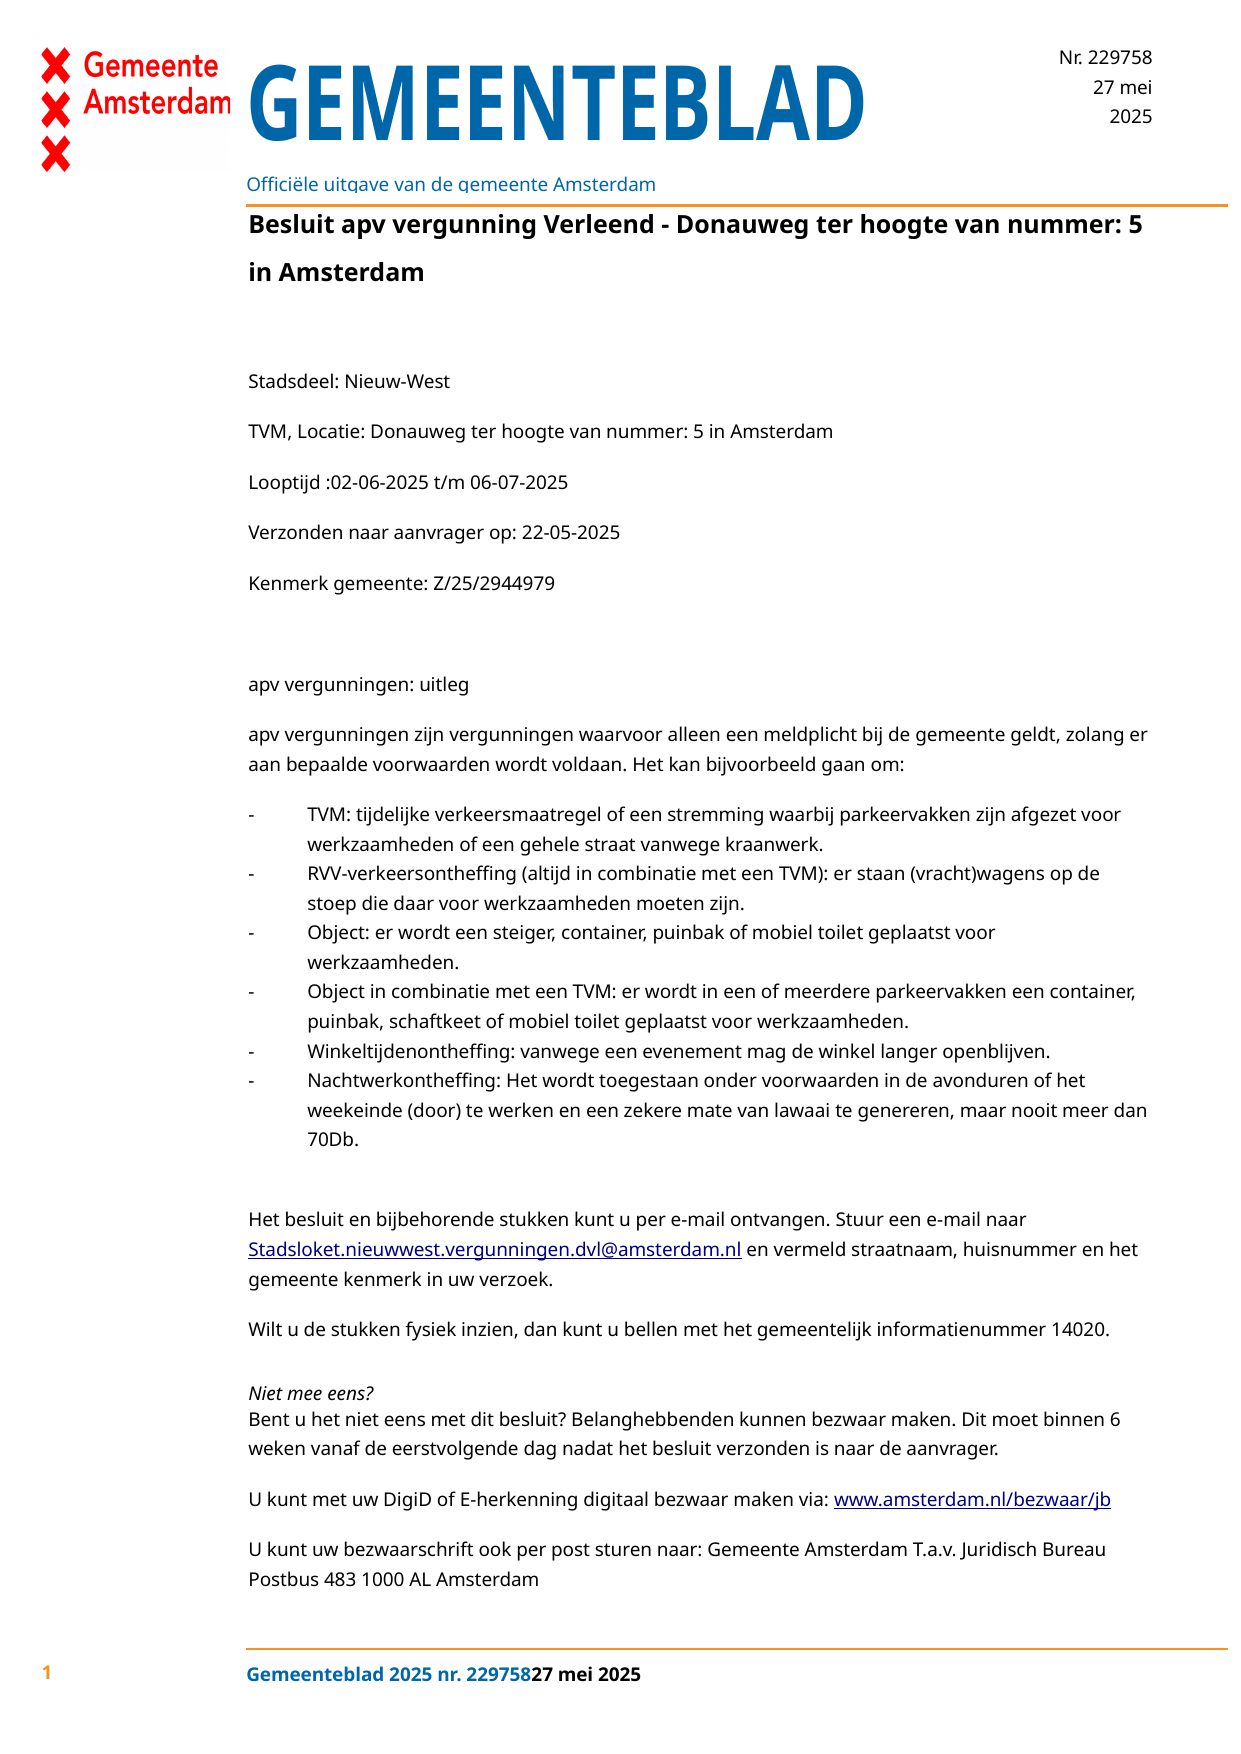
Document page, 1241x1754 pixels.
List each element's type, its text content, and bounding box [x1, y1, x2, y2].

text Kenmerk gemeente: Z/25/2944979 [248, 570, 1152, 596]
list Winkeltijdenontheffing: vanwege een evenement mag de winkel langer openblijven. [248, 1038, 1152, 1064]
list Object in combinatie met een TVM: er wordt in een of meerdere parkeervakken een container, puinbak, schaftkeet of mobiel toilet geplaatst voor werkzaamheden. [248, 979, 1152, 1034]
text Wilt u de stukken fysiek inzien, dan kunt u bellen met het gemeentelijk informatienummer 14020. [248, 1316, 1152, 1342]
text Besluit apv vergunning Verleend - Donauweg ter hoogte van nummer: 5 in Amsterdam [248, 207, 1152, 288]
text apv vergunningen: uitleg [248, 671, 1152, 697]
text apv vergunningen zijn vergunningen waarvoor alleen een meldplicht bij de gemeente geldt, zolang er aan bepaalde voorwaarden wordt voldaan. Het kan bijvoorbeeld gaan om: [248, 721, 1152, 777]
list Nachtwerkontheffing: Het wordt toegestaan onder voorwaarden in de avonduren of het weekeinde (door) te werken en een zekere mate van lawaai te genereren, maar nooit meer dan 70Db. [248, 1067, 1152, 1152]
text Verzonden naar aanvrager op: 22-05-2025 [248, 519, 1152, 545]
list TVM: tijdelijke verkeersmaatregel of een stremming waarbij parkeervakken zijn afgezet voor werkzaamheden of een gehele straat vanwege kraanwerk. [248, 801, 1152, 857]
picture [41, 47, 231, 172]
text Niet mee eens? [248, 1380, 1152, 1406]
text Looptijd :02-06-2025 t/m 06-07-2025 [248, 469, 1152, 495]
list RVV-verkeersontheffing (altijd in combinatie met een TVM): er staan (vracht)wagens op de stoep die daar voor werkzaamheden moeten zijn. [248, 860, 1152, 916]
text TVM, Locatie: Donauweg ter hoogte van nummer: 5 in Amsterdam [248, 419, 1152, 444]
text U kunt uw bezwaarschrift ook per post sturen naar: Gemeente Amsterdam T.a.v. Juridisch Bureau Postbus 483 1000 AL Amsterdam [248, 1536, 1152, 1592]
list Object: er wordt een steiger, container, puinbak of mobiel toilet geplaatst voor werkzaamheden. [248, 919, 1152, 975]
text Stadsdeel: Nieuw-West [248, 368, 1152, 394]
text Het besluit en bijbehorende stukken kunt u per e-mail ontvangen. Stuur een e-mail naar Stadsloket.nieuwwest.vergunningen.dvl@amsterdam.nl en vermeld straatnaam, huisnummer en het gemeente kenmerk in uw verzoek. [248, 1207, 1152, 1292]
text Bent u het niet eens met dit besluit? Belanghebbenden kunnen bezwaar maken. Dit moet binnen 6 weken vanaf de eerstvolgende dag nadat het besluit verzonden is naar de aanvrager. [248, 1406, 1152, 1461]
text U kunt met uw DigiD of E-herkenning digitaal bezwaar maken via: www.amsterdam.nl/bezwaar/jb [248, 1486, 1152, 1512]
